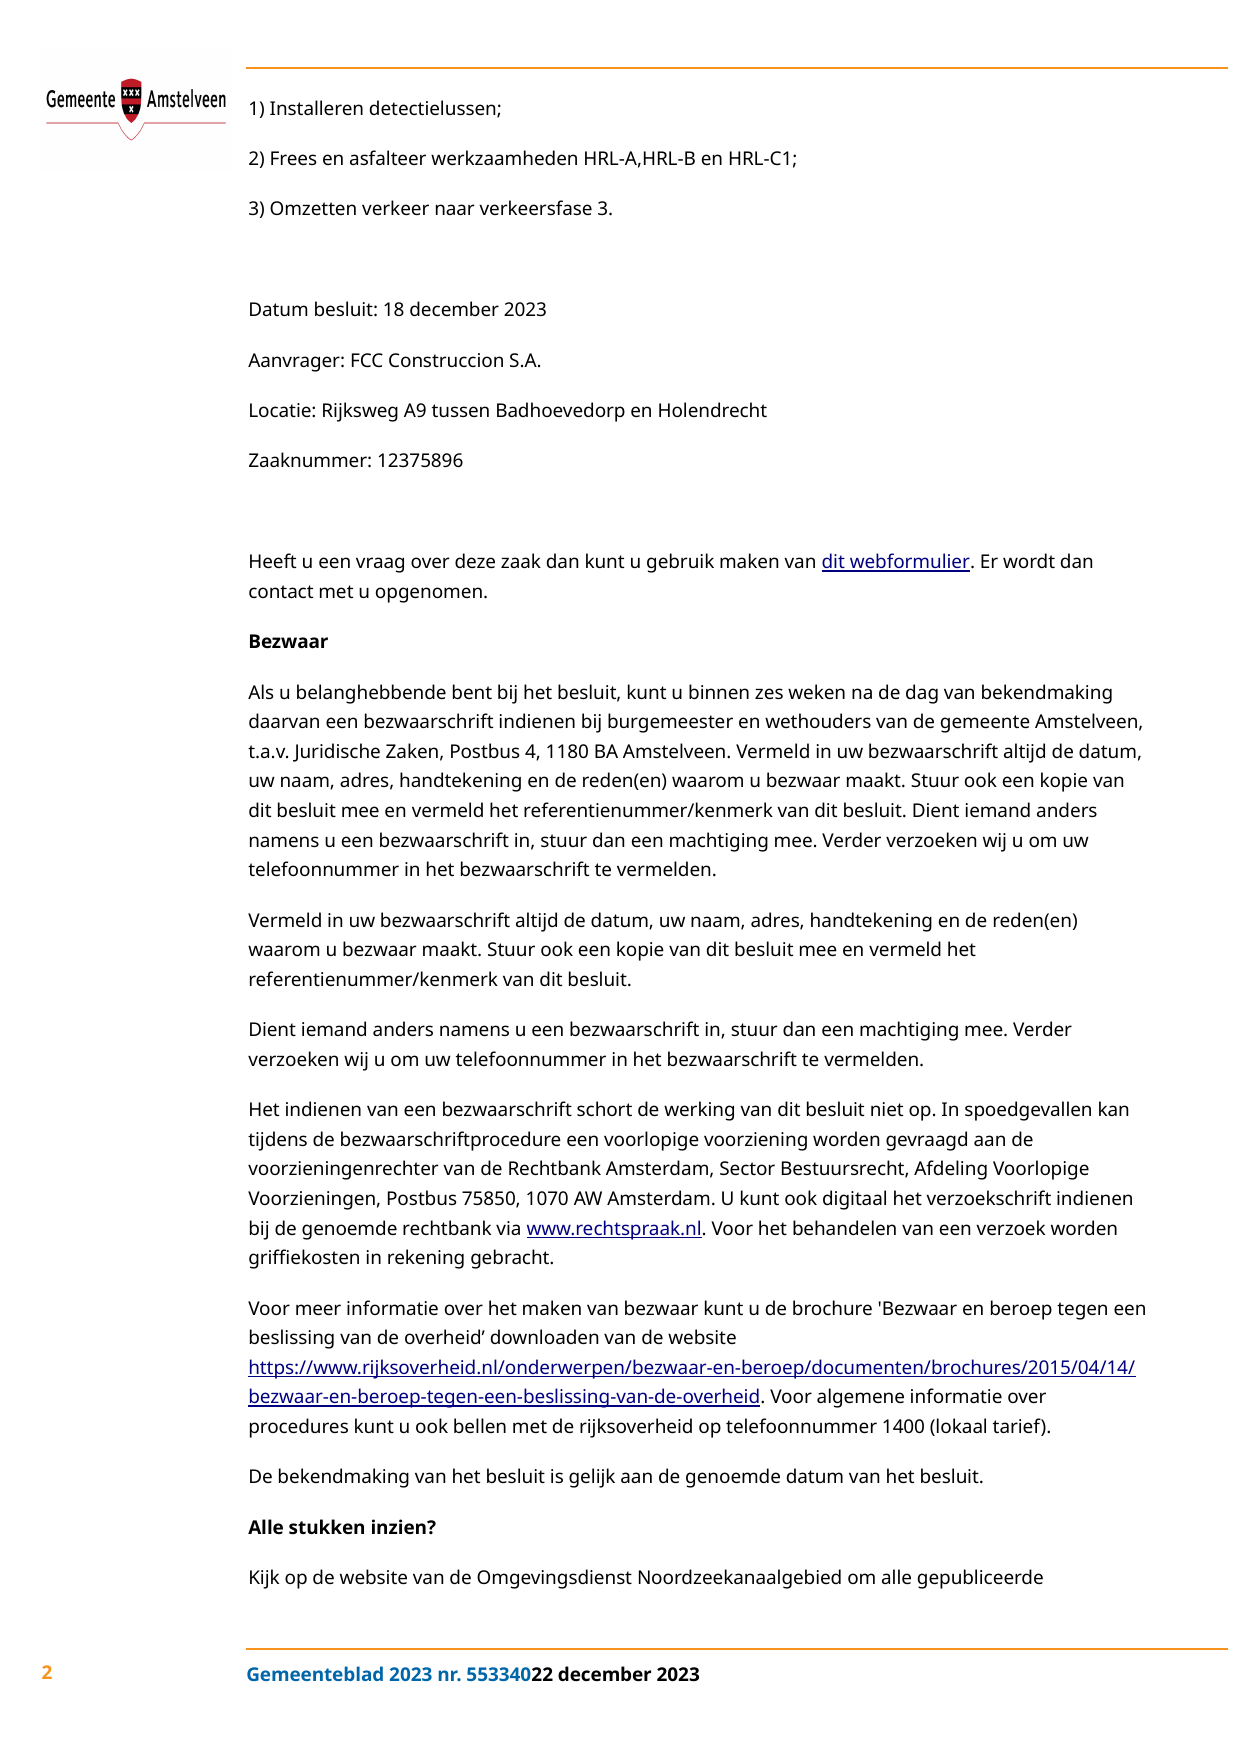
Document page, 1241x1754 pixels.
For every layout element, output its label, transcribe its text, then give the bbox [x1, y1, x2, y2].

text Heeft u een vraag over deze zaak dan kunt u gebruik maken van dit webformulier. Er wordt dan contact met u opgenomen. [248, 548, 1152, 604]
text 3) Omzetten verkeer naar verkeersfase 3. [248, 196, 1152, 221]
text Als u belanghebbende bent bij het besluit, kunt u binnen zes weken na de dag van bekendmaking daarvan een bezwaarschrift indienen bij burgemeester en wethouders van de gemeente Amstelveen, t.a.v. Juridische Zaken, Postbus 4, 1180 BA Amstelveen. Vermeld in uw bezwaarschrift altijd de datum, uw naam, adres, handtekening en de reden(en) waarom u bezwaar maakt. Stuur ook een kopie van dit besluit mee en vermeld het referentienummer/kenmerk van dit besluit. Dient iemand anders namens u een bezwaarschrift in, stuur dan een machtiging mee. Verder verzoeken wij u om uw telefoonnummer in het bezwaarschrift te vermelden. [248, 679, 1152, 882]
text Datum besluit: 18 december 2023 [248, 296, 1152, 322]
text Vermeld in uw bezwaarschrift altijd de datum, uw naam, adres, handtekening en de reden(en) waarom u bezwaar maakt. Stuur ook een kopie van dit besluit mee en vermeld het referentienummer/kenmerk van dit besluit. [248, 907, 1152, 992]
text 1) Installeren detectielussen; [248, 95, 1152, 121]
text Het indienen van een bezwaarschrift schort de werking van dit besluit niet op. In spoedgevallen kan tijdens de bezwaarschriftprocedure een voorlopige voorziening worden gevraagd aan de voorzieningenrechter van de Rechtbank Amsterdam, Sector Bestuursrecht, Afdeling Voorlopige Voorzieningen, Postbus 75850, 1070 AW Amsterdam. U kunt ook digitaal het verzoekschrift indienen bij de genoemde rechtbank via www.rechtspraak.nl. Voor het behandelen van een verzoek worden griffiekosten in rekening gebracht. [248, 1096, 1152, 1270]
text Voor meer informatie over het maken van bezwaar kunt u de brochure 'Bezwaar en beroep tegen een beslissing van de overheid’ downloaden van de website https://www.rijksoverheid.nl/onderwerpen/bezwaar-en-beroep/documenten/brochures/2015/04/14/bezwaar-en-beroep-tegen-een-beslissing-van-de-overheid. Voor algemene informatie over procedures kunt u ook bellen met de rijksoverheid op telefoonnummer 1400 (lokaal tarief). [248, 1295, 1152, 1439]
text De bekendmaking van het besluit is gelijk aan de genoemde datum van het besluit. [248, 1463, 1152, 1489]
text Bezwaar [248, 628, 1152, 654]
text Kijk op de website van de Omgevingsdienst Noordzeekanaalgebied om alle gepubliceerde [248, 1564, 1152, 1590]
picture [41, 47, 231, 172]
text Locatie: Rijksweg A9 tussen Badhoevedorp en Holendrecht [248, 397, 1152, 423]
text 2) Frees en asfalteer werkzaamheden HRL-A,HRL-B en HRL-C1; [248, 145, 1152, 171]
text Dient iemand anders namens u een bezwaarschrift in, stuur dan een machtiging mee. Verder verzoeken wij u om uw telefoonnummer in het bezwaarschrift te vermelden. [248, 1016, 1152, 1072]
text Aanvrager: FCC Construccion S.A. [248, 347, 1152, 373]
text Alle stukken inzien? [248, 1514, 1152, 1540]
text Zaaknummer: 12375896 [248, 448, 1152, 473]
